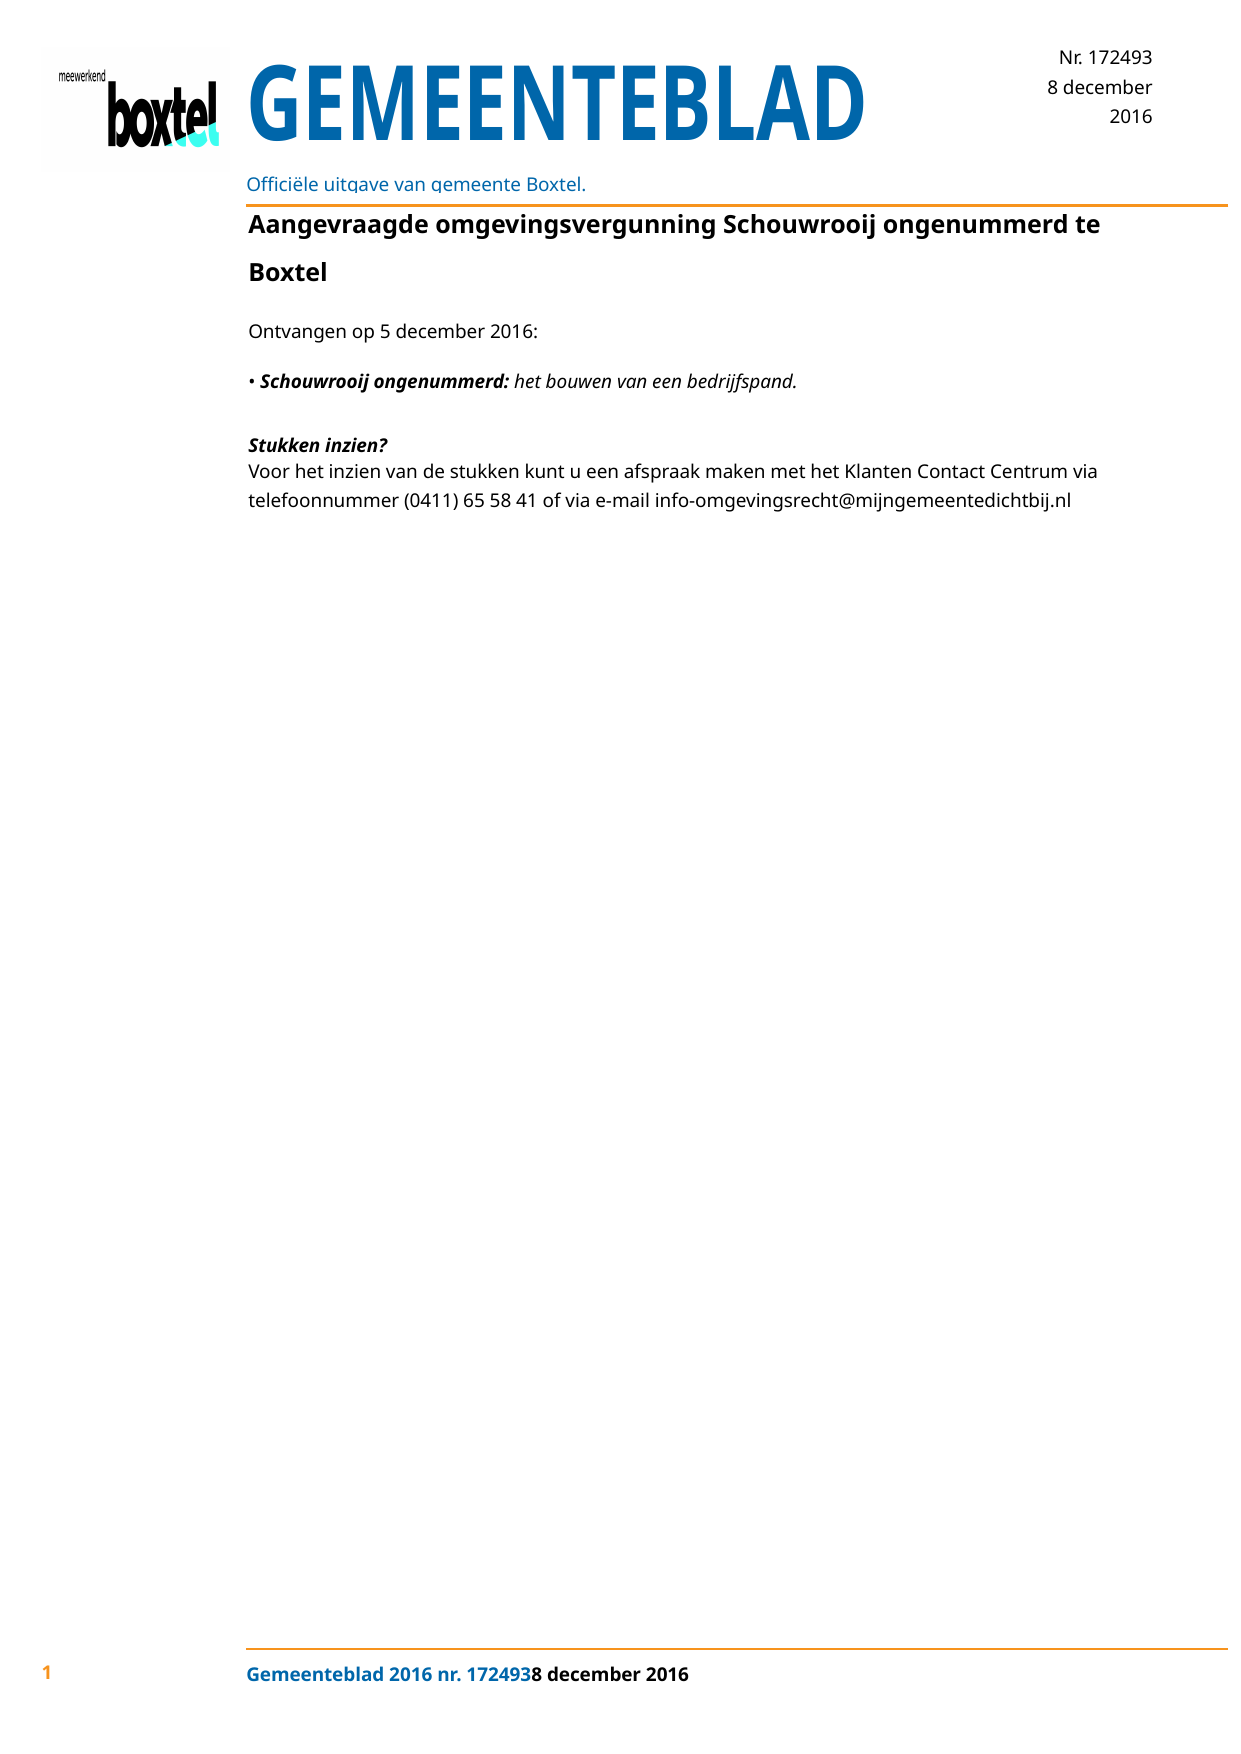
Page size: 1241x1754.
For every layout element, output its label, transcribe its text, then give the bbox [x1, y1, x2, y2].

text Aangevraagde omgevingsvergunning Schouwrooij ongenummerd te Boxtel [248, 207, 1152, 288]
text Ontvangen op 5 december 2016: [248, 318, 1152, 344]
text Voor het inzien van de stukken kunt u een afspraak maken met het Klanten Contact Centrum via telefoonnummer (0411) 65 58 41 of via e-mail info-omgevingsrecht@mijngemeentedichtbij.nl [248, 458, 1152, 513]
picture [41, 47, 231, 172]
text Stukken inzien? [248, 432, 1152, 458]
text • Schouwrooij ongenummerd: het bouwen van een bedrijfspand. [248, 368, 1152, 394]
